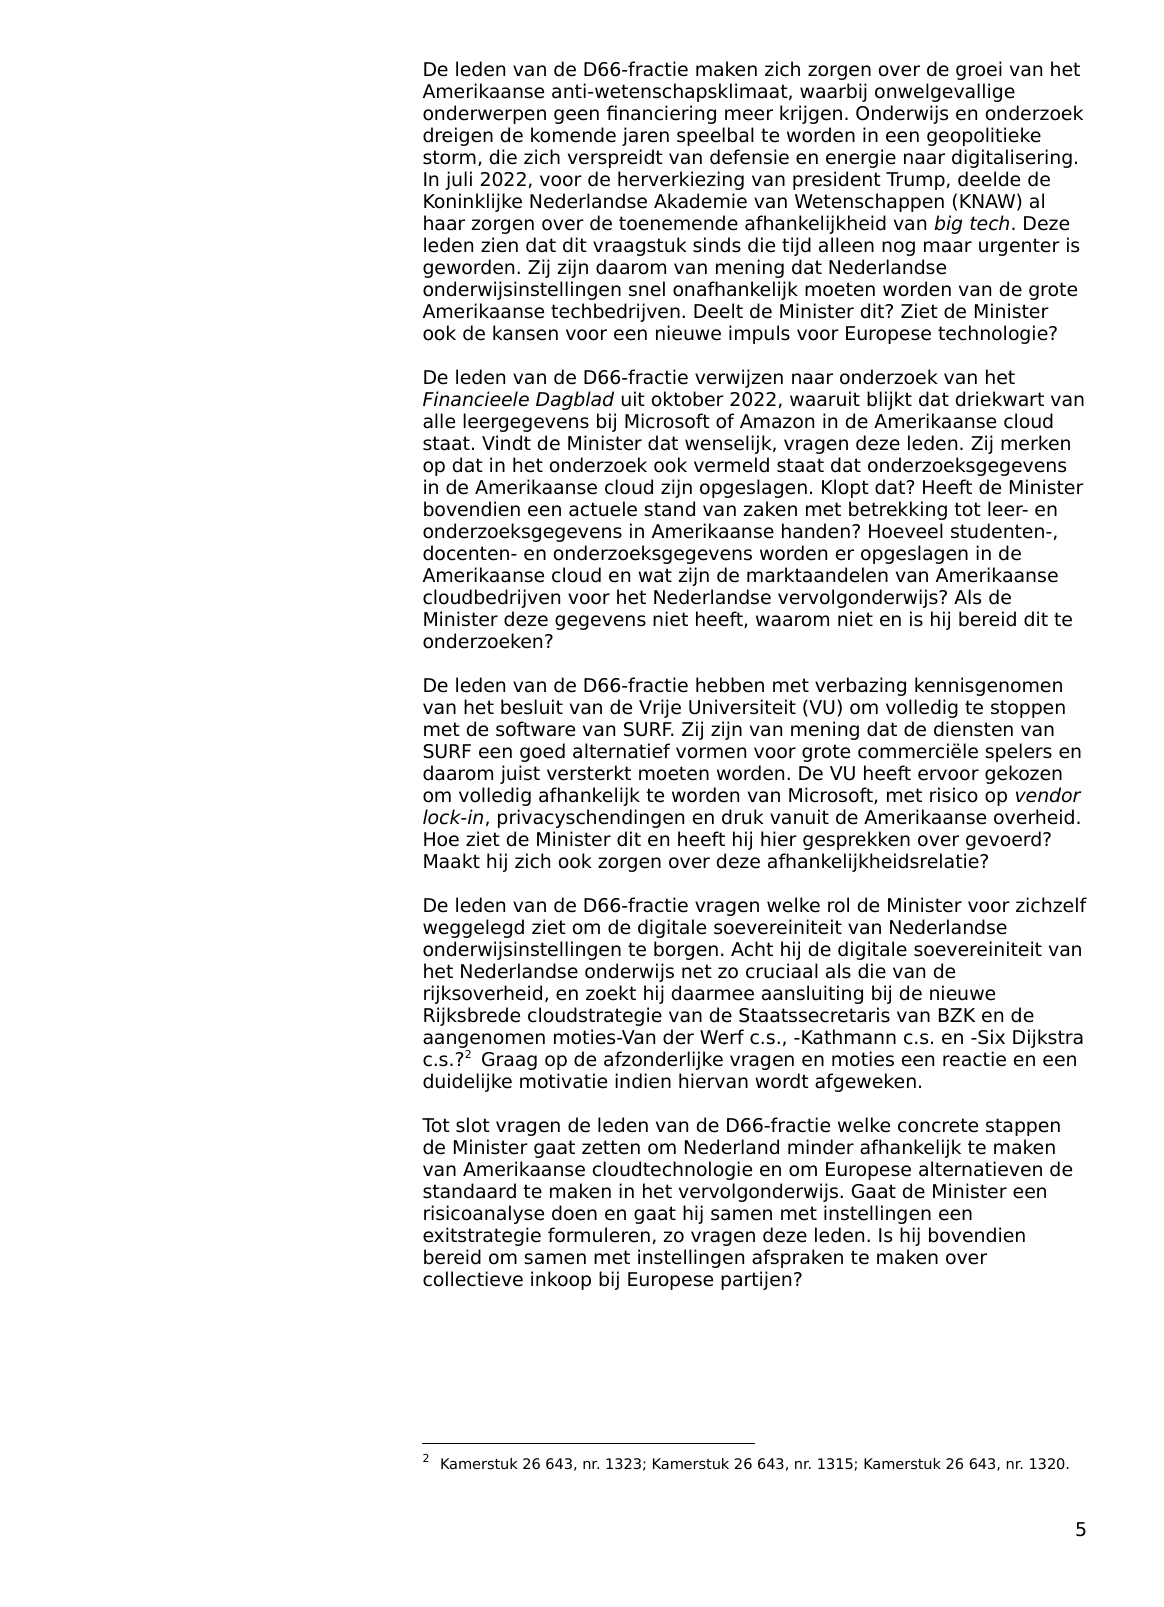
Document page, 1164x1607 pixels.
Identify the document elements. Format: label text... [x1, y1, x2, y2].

text De leden van de D66-fractie vragen welke rol de Minister voor zichzelf weggelegd ziet om de digitale soevereiniteit van Nederlandse onderwijsinstellingen te borgen. Acht hij de digitale soevereiniteit van het Nederlandse onderwijs net zo cruciaal als die van de rijksoverheid, en zoekt hij daarmee aansluiting bij de nieuwe Rijksbrede cloudstrategie van de Staatssecretaris van BZK en de aangenomen moties-Van der Werf c.s., -Kathmann c.s. en -Six Dijkstra c.s.? Graag op de afzonderlijke vragen en moties een reactie en een duidelijke motivatie indien hiervan wordt afgeweken. [422, 895, 1087, 1093]
text De leden van de D66-fractie verwijzen naar onderzoek van het Financieele Dagblad uit oktober 2022, waaruit blijkt dat driekwart van alle leergegevens bij Microsoft of Amazon in de Amerikaanse cloud staat. Vindt de Minister dat wenselijk, vragen deze leden. Zij merken op dat in het onderzoek ook vermeld staat dat onderzoeksgegevens in de Amerikaanse cloud zijn opgeslagen. Klopt dat? Heeft de Minister bovendien een actuele stand van zaken met betrekking tot leer- en onderzoeksgegevens in Amerikaanse handen? Hoeveel studenten-, docenten- en onderzoeksgegevens worden er opgeslagen in de Amerikaanse cloud en wat zijn de marktaandelen van Amerikaanse cloudbedrijven voor het Nederlandse vervolgonderwijs? Als de Minister deze gegevens niet heeft, waarom niet en is hij bereid dit te onderzoeken? [422, 367, 1087, 653]
text De leden van de D66-fractie maken zich zorgen over de groei van het Amerikaanse anti-wetenschapsklimaat, waarbij onwelgevallige onderwerpen geen financiering meer krijgen. Onderwijs en onderzoek dreigen de komende jaren speelbal te worden in een geopolitieke storm, die zich verspreidt van defensie en energie naar digitalisering. In juli 2022, voor de herverkiezing van president Trump, deelde de Koninklijke Nederlandse Akademie van Wetenschappen (KNAW) al haar zorgen over de toenemende afhankelijkheid van big tech. Deze leden zien dat dit vraagstuk sinds die tijd alleen nog maar urgenter is geworden. Zij zijn daarom van mening dat Nederlandse onderwijsinstellingen snel onafhankelijk moeten worden van de grote Amerikaanse techbedrijven. Deelt de Minister dit? Ziet de Minister ook de kansen voor een nieuwe impuls voor Europese technologie? [422, 59, 1087, 345]
text Tot slot vragen de leden van de D66-fractie welke concrete stappen de Minister gaat zetten om Nederland minder afhankelijk te maken van Amerikaanse cloudtechnologie en om Europese alternatieven de standaard te maken in het vervolgonderwijs. Gaat de Minister een risicoanalyse doen en gaat hij samen met instellingen een exitstrategie formuleren, zo vragen deze leden. Is hij bovendien bereid om samen met instellingen afspraken te maken over collectieve inkoop bij Europese partijen? [422, 1115, 1087, 1291]
text De leden van de D66-fractie hebben met verbazing kennisgenomen van het besluit van de Vrije Universiteit (VU) om volledig te stoppen met de software van SURF. Zij zijn van mening dat de diensten van SURF een goed alternatief vormen voor grote commerciële spelers en daarom juist versterkt moeten worden. De VU heeft ervoor gekozen om volledig afhankelijk te worden van Microsoft, met risico op vendor lock-in, privacyschendingen en druk vanuit de Amerikaanse overheid. Hoe ziet de Minister dit en heeft hij hier gesprekken over gevoerd? Maakt hij zich ook zorgen over deze afhankelijkheidsrelatie? [422, 675, 1087, 873]
text Kamerstuk 26 643, nr. 1323; Kamerstuk 26 643, nr. 1315; Kamerstuk 26 643, nr. 1320. [422, 1452, 1087, 1474]
